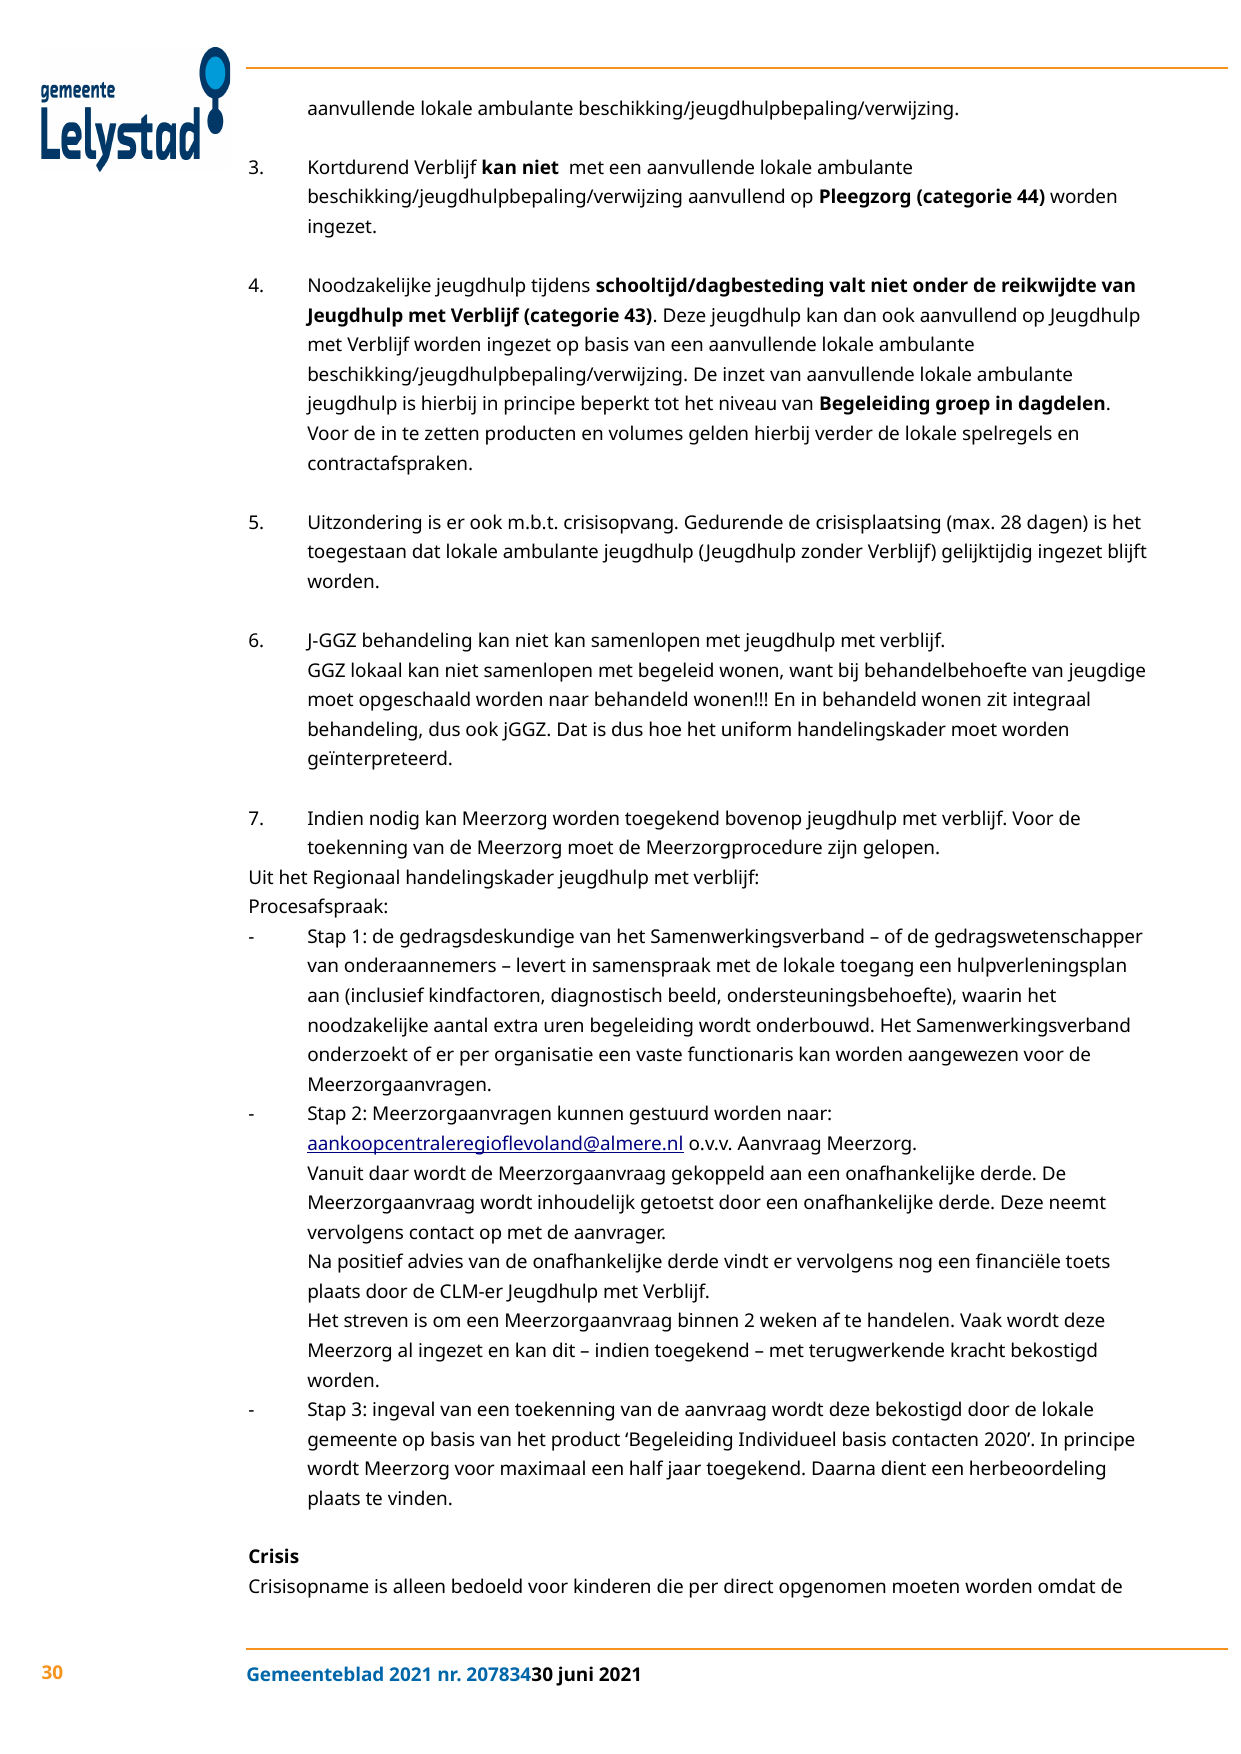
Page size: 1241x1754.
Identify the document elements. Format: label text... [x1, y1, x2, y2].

picture [41, 47, 231, 172]
table_cell aanvullende lokale ambulante beschikking/jeugdhulpbepaling/verwijzing. Kortdurend Verblijf kan niet met een aanvullende lokale ambulante beschikking/jeugdhulpbepaling/verwijzing aanvullend op Pleegzorg (categorie 44) worden ingezet. Noodzakelijke jeugdhulp tijdens schooltijd/dagbesteding valt niet onder de reikwijdte van Jeugdhulp met Verblijf (categorie 43). Deze jeugdhulp kan dan ook aanvullend op Jeugdhulp met Verblijf worden ingezet op basis van een aanvullende lokale ambulante beschikking/jeugdhulpbepaling/verwijzing. De inzet van aanvullende lokale ambulante jeugdhulp is hierbij in principe beperkt tot het niveau van Begeleiding groep in dagdelen. Voor de in te zetten producten en volumes gelden hierbij verder de lokale spelregels en contractafspraken. Uitzondering is er ook m.b.t. crisisopvang. Gedurende de crisisplaatsing (max. 28 dagen) is het toegestaan dat lokale ambulante jeugdhulp (Jeugdhulp zonder Verblijf) gelijktijdig ingezet blijft worden. J-GGZ behandeling kan niet kan samenlopen met jeugdhulp met verblijf. GGZ lokaal kan niet samenlopen met begeleid wonen, want bij behandelbehoefte van jeugdige moet opgeschaald worden naar behandeld wonen!!! En in behandeld wonen zit integraal behandeling, dus ook jGGZ. Dat is dus hoe het uniform handelingskader moet worden geïnterpreteerd. Indien nodig kan Meerzorg worden toegekend bovenop jeugdhulp met verblijf. Voor de toekenning van de Meerzorg moet de Meerzorgprocedure zijn gelopen. Uit het Regionaal handelingskader jeugdhulp met verblijf: Procesafspraak: Stap 1: de gedragsdeskundige van het Samenwerkingsverband – of de gedragswetenschapper van onderaannemers – levert in samenspraak met de lokale toegang een hulpverleningsplan aan (inclusief kindfactoren, diagnostisch beeld, ondersteuningsbehoefte), waarin het noodzakelijke aantal extra uren begeleiding wordt onderbouwd. Het Samenwerkingsverband onderzoekt of er per organisatie een vaste functionaris kan worden aangewezen voor de Meerzorgaanvragen. Stap 2: Meerzorgaanvragen kunnen gestuurd worden naar: aankoopcentraleregioflevoland@almere.nl o.v.v. Aanvraag Meerzorg. Vanuit daar wordt de Meerzorgaanvraag gekoppeld aan een onafhankelijke derde. De Meerzorgaanvraag wordt inhoudelijk getoetst door een onafhankelijke derde. Deze neemt vervolgens contact op met de aanvrager. Na positief advies van de onafhankelijke derde vindt er vervolgens nog een financiële toets plaats door de CLM-er Jeugdhulp met Verblijf. Het streven is om een Meerzorgaanvraag binnen 2 weken af te handelen. Vaak wordt deze Meerzorg al ingezet en kan dit – indien toegekend – met terugwerkende kracht bekostigd worden. Stap 3: ingeval van een toekenning van de aanvraag wordt deze bekostigd door de lokale gemeente op basis van het product ‘Begeleiding Individueel basis contacten 2020’. In principe wordt Meerzorg voor maximaal een half jaar toegekend. Daarna dient een herbeoordeling plaats te vinden. [248, 95, 1152, 1511]
table_header Crisisopname is alleen bedoeld voor kinderen die per direct opgenomen moeten worden omdat de [248, 1574, 1152, 1599]
text Crisis [248, 1544, 1152, 1569]
